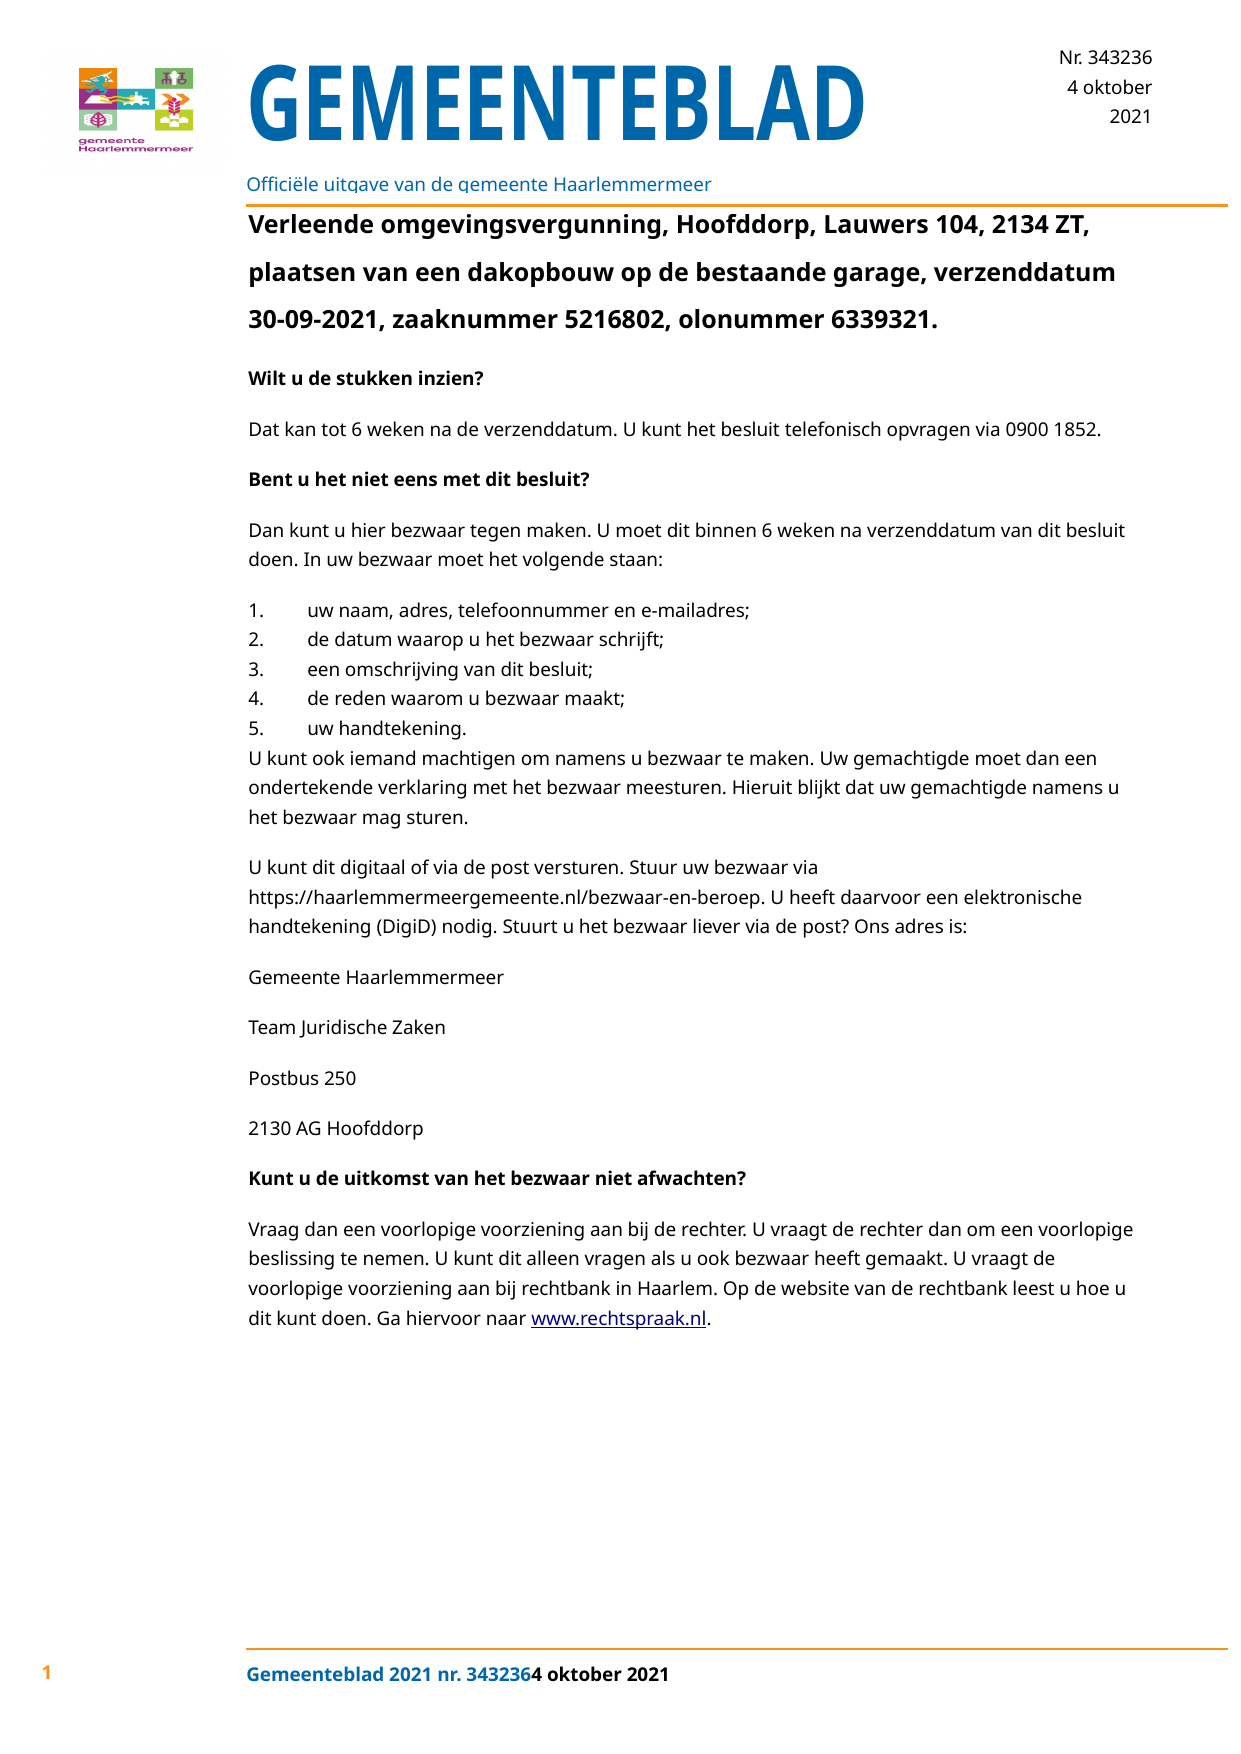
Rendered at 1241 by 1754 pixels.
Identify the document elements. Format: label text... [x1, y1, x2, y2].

text Vraag dan een voorlopige voorziening aan bij de rechter. U vraagt de rechter dan om een voorlopige beslissing te nemen. U kunt dit alleen vragen als u ook bezwaar heeft gemaakt. U vraagt de voorlopige voorziening aan bij rechtbank in Haarlem. Op de website van de rechtbank leest u hoe u dit kunt doen. Ga hiervoor naar www.rechtspraak.nl. [248, 1216, 1152, 1330]
text Bent u het niet eens met dit besluit? [248, 466, 1152, 492]
text U kunt ook iemand machtigen om namens u bezwaar te maken. Uw gemachtigde moet dan een ondertekende verklaring met het bezwaar meesturen. Hieruit blijkt dat uw gemachtigde namens u het bezwaar mag sturen. [248, 745, 1152, 829]
text 2130 AG Hoofddorp [248, 1115, 1152, 1141]
list uw naam, adres, telefoonnummer en e-mailadres; [248, 597, 1152, 622]
list de datum waarop u het bezwaar schrijft; [248, 626, 1152, 652]
list een omschrijving van dit besluit; [248, 656, 1152, 682]
text Postbus 250 [248, 1065, 1152, 1090]
text Dat kan tot 6 weken na de verzenddatum. U kunt het besluit telefonisch opvragen via 0900 1852. [248, 416, 1152, 442]
text Kunt u de uitkomst van het bezwaar niet afwachten? [248, 1166, 1152, 1191]
picture [41, 47, 231, 172]
text Wilt u de stukken inzien? [248, 366, 1152, 391]
text Team Juridische Zaken [248, 1014, 1152, 1040]
text Verleende omgevingsvergunning, Hoofddorp, Lauwers 104, 2134 ZT, plaatsen van een dakopbouw op de bestaande garage, verzenddatum 30-09-2021, zaaknummer 5216802, olonummer 6339321. [248, 207, 1152, 336]
text Gemeente Haarlemmermeer [248, 964, 1152, 989]
text Dan kunt u hier bezwaar tegen maken. U moet dit binnen 6 weken na verzenddatum van dit besluit doen. In uw bezwaar moet het volgende staan: [248, 517, 1152, 572]
list uw handtekening. [248, 715, 1152, 741]
text U kunt dit digitaal of via de post versturen. Stuur uw bezwaar via https://haarlemmermeergemeente.nl/bezwaar-en-beroep. U heeft daarvoor een elektronische handtekening (DigiD) nodig. Stuurt u het bezwaar liever via de post? Ons adres is: [248, 854, 1152, 939]
list de reden waarom u bezwaar maakt; [248, 686, 1152, 711]
